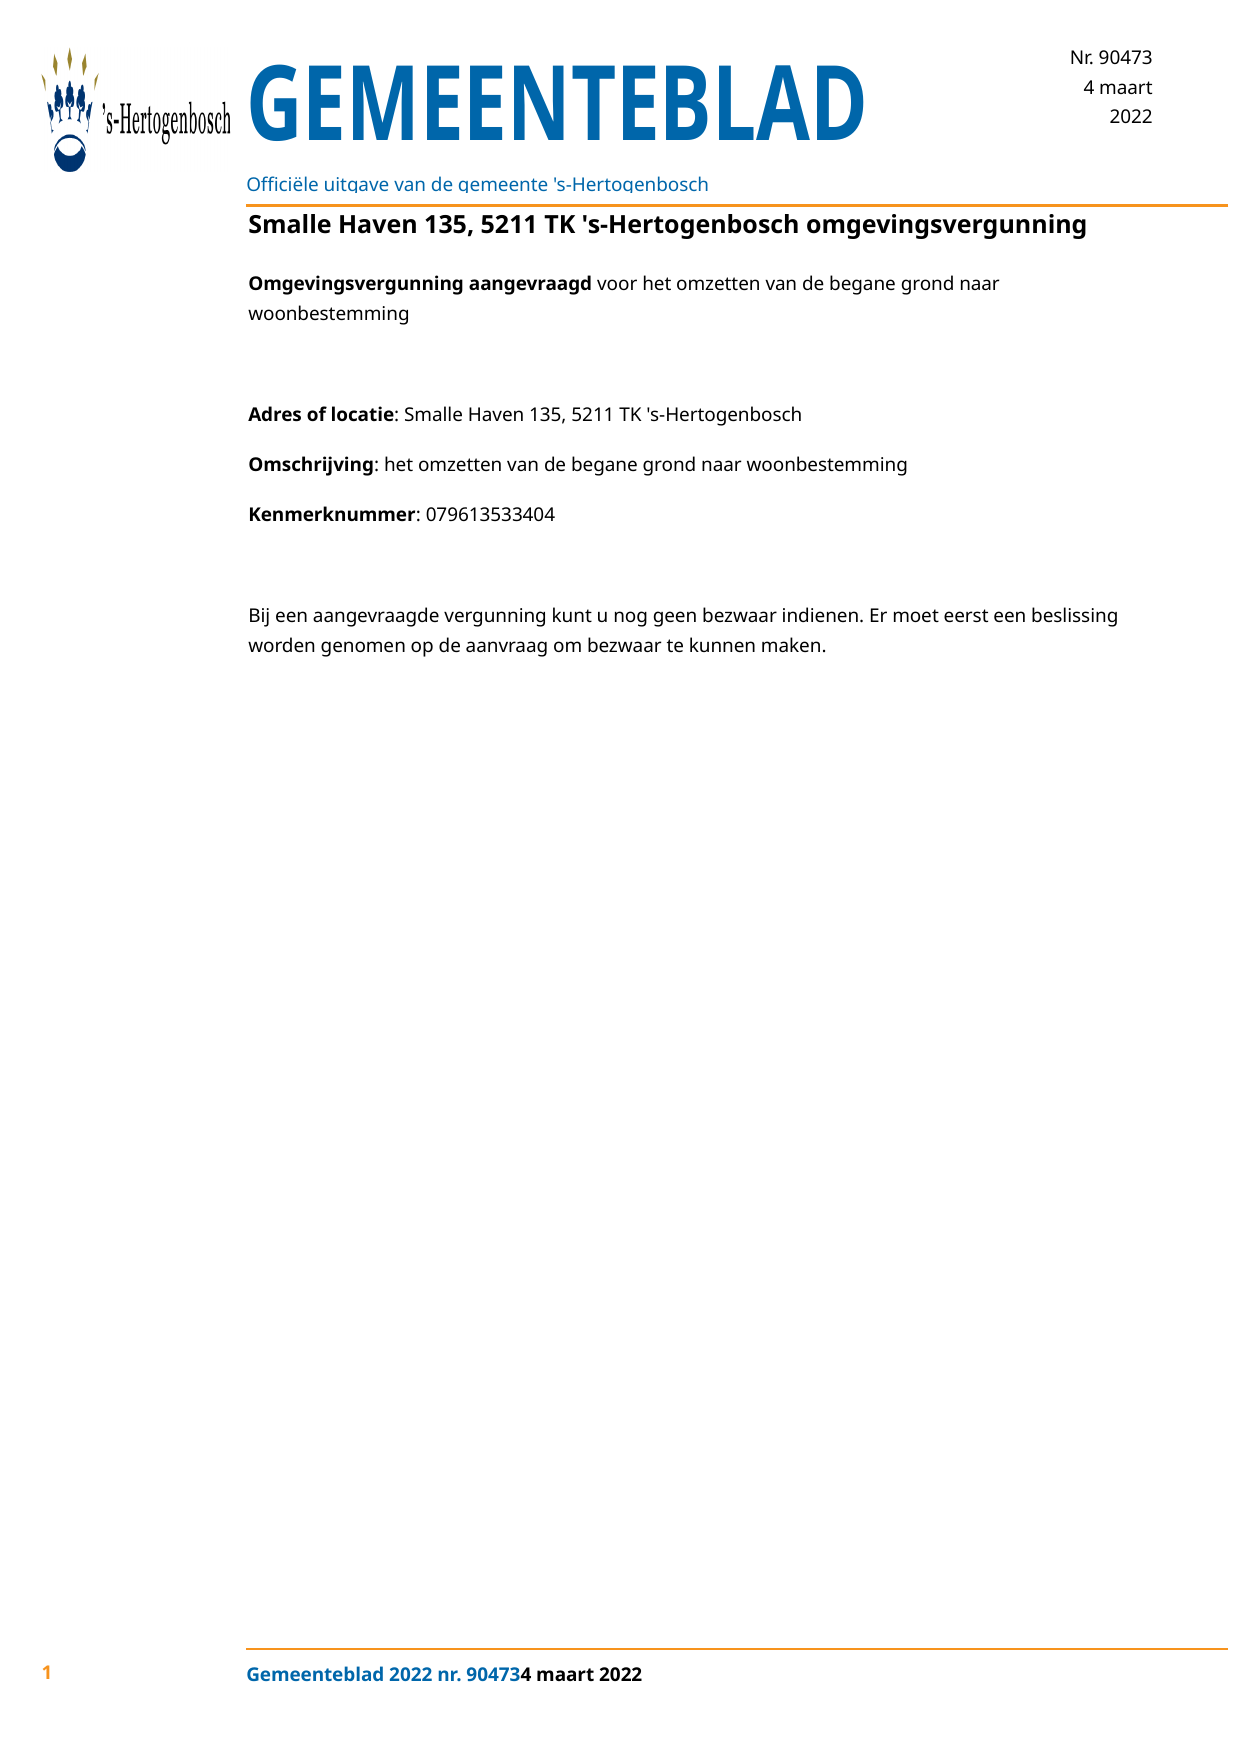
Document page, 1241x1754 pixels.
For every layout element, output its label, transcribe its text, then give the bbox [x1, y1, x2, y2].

text Kenmerknummer: 079613533404 [248, 502, 1152, 527]
text Bij een aangevraagde vergunning kunt u nog geen bezwaar indienen. Er moet eerst een beslissing worden genomen op de aanvraag om bezwaar te kunnen maken. [248, 602, 1152, 658]
text Omgevingsvergunning aangevraagd voor het omzetten van de begane grond naar woonbestemming [248, 270, 1152, 326]
text Omschrijving: het omzetten van de begane grond naar woonbestemming [248, 451, 1152, 477]
text Adres of locatie: Smalle Haven 135, 5211 TK 's-Hertogenbosch [248, 401, 1152, 426]
text Smalle Haven 135, 5211 TK 's-Hertogenbosch omgevingsvergunning [248, 207, 1152, 241]
picture [41, 47, 231, 172]
